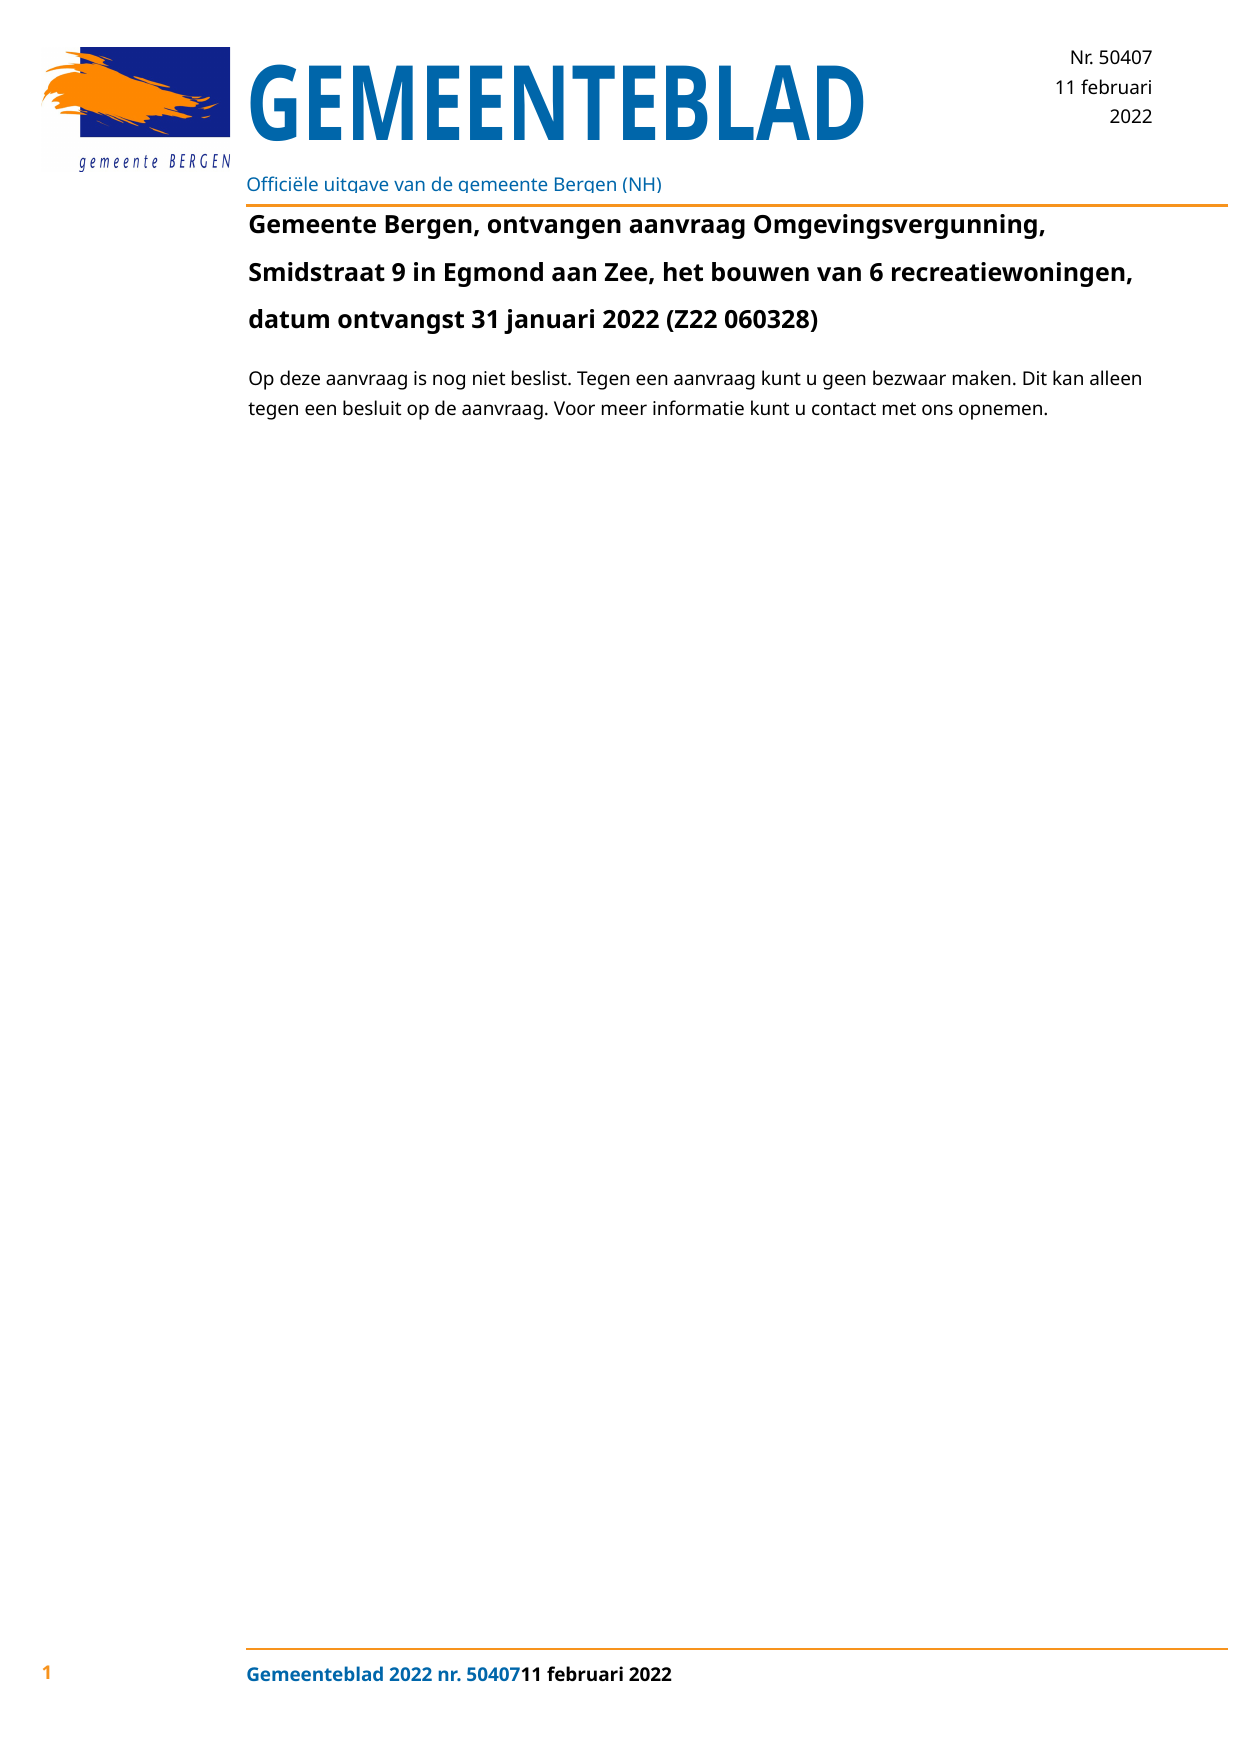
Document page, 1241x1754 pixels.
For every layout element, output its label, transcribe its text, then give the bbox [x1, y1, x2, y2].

text Op deze aanvraag is nog niet beslist. Tegen een aanvraag kunt u geen bezwaar maken. Dit kan alleen tegen een besluit op de aanvraag. Voor meer informatie kunt u contact met ons opnemen. [248, 366, 1152, 421]
text Gemeente Bergen, ontvangen aanvraag Omgevingsvergunning, Smidstraat 9 in Egmond aan Zee, het bouwen van 6 recreatiewoningen, datum ontvangst 31 januari 2022 (Z22 060328) [248, 207, 1152, 336]
picture [41, 47, 231, 172]
